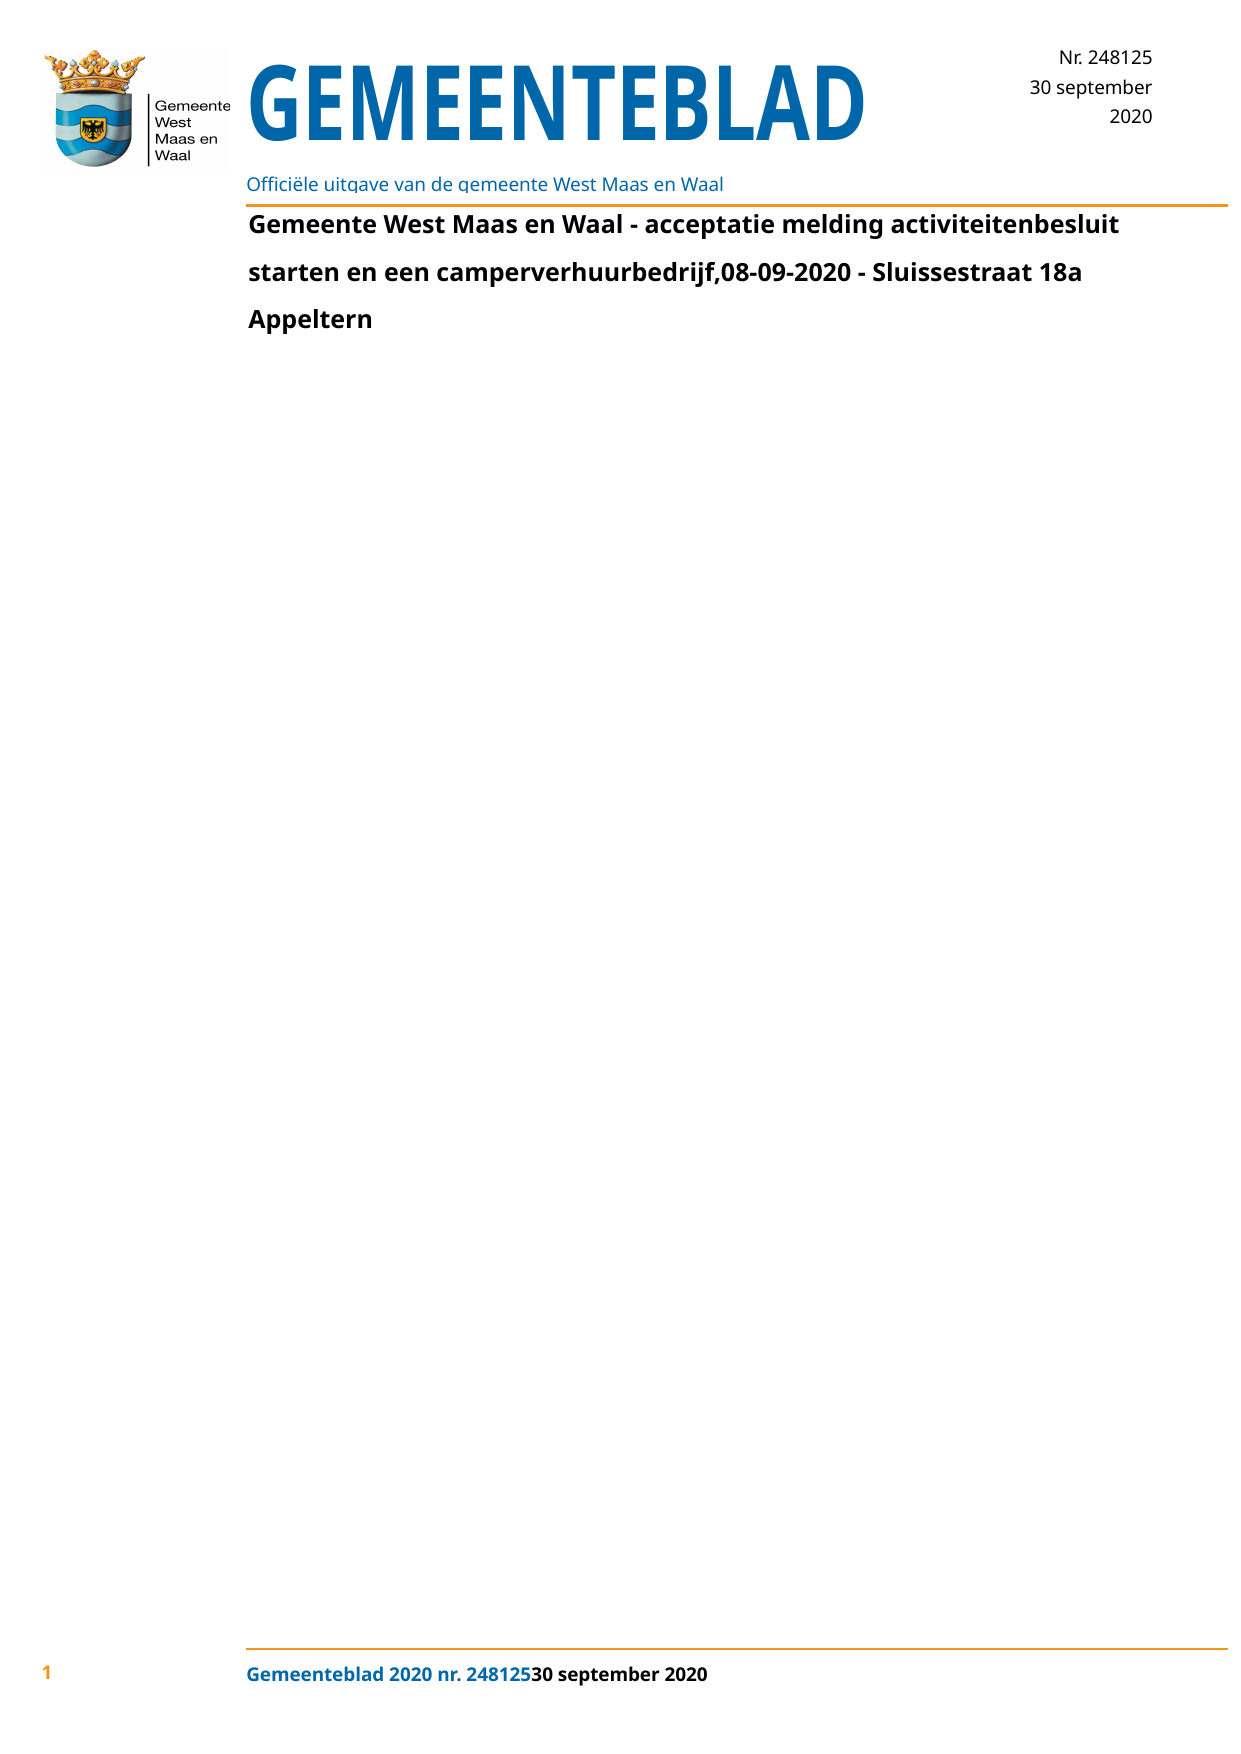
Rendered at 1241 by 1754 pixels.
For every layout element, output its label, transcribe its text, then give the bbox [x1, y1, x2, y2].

text Gemeente West Maas en Waal - acceptatie melding activiteitenbesluit starten en een camperverhuurbedrijf,08-09-2020 - Sluissestraat 18a Appeltern [248, 207, 1152, 336]
picture [41, 47, 231, 172]
